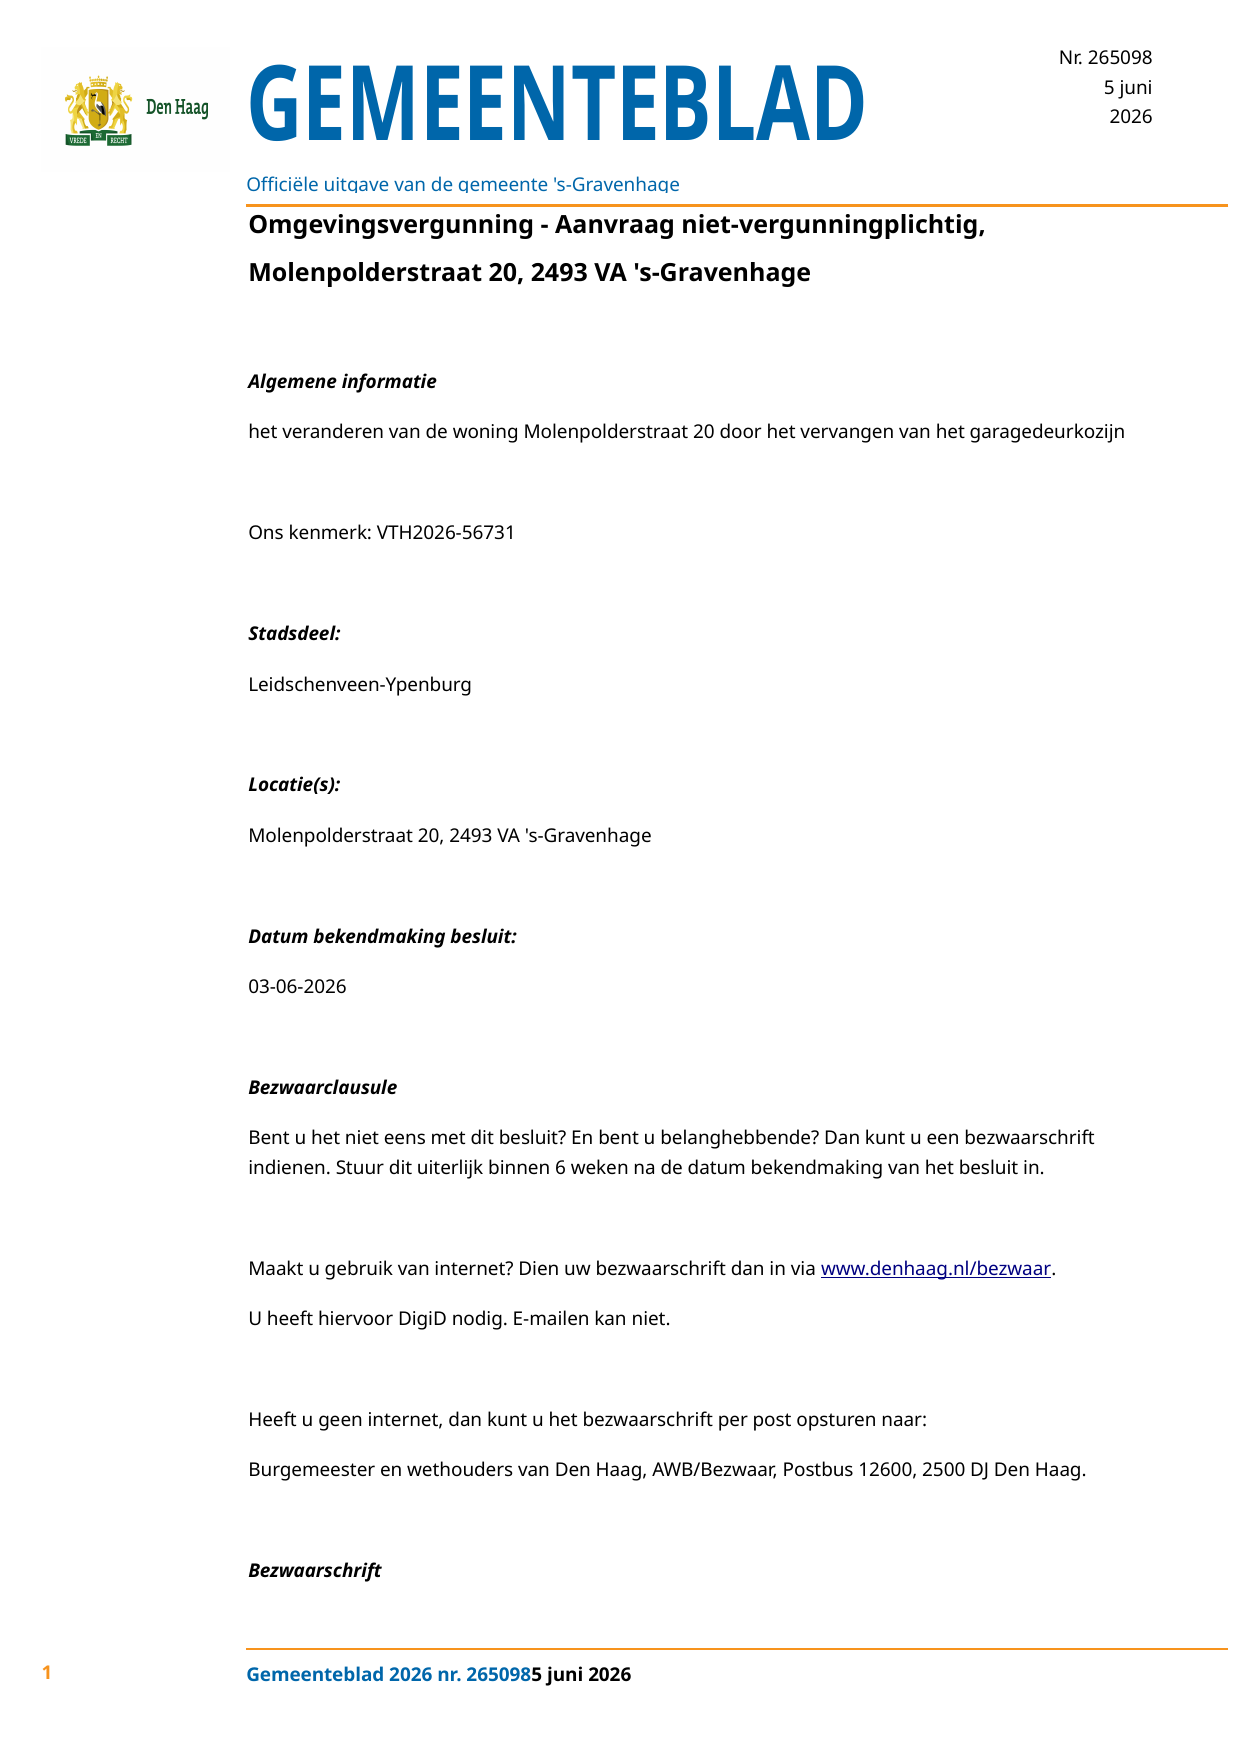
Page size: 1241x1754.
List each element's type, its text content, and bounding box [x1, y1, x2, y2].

picture [41, 47, 231, 172]
text Bent u het niet eens met dit besluit? En bent u belanghebbende? Dan kunt u een bezwaarschrift indienen. Stuur dit uiterlijk binnen 6 weken na de datum bekendmaking van het besluit in. [248, 1124, 1152, 1180]
text Stadsdeel: [248, 620, 1152, 646]
text Datum bekendmaking besluit: [248, 923, 1152, 949]
text 03-06-2026 [248, 973, 1152, 999]
text Omgevingsvergunning - Aanvraag niet-vergunningplichtig, Molenpolderstraat 20, 2493 VA 's-Gravenhage [248, 207, 1152, 288]
text Heeft u geen internet, dan kunt u het bezwaarschrift per post opsturen naar: [248, 1406, 1152, 1432]
text Leidschenveen-Ypenburg [248, 671, 1152, 697]
text Bezwaarschrift [248, 1557, 1152, 1583]
text Bezwaarclausule [248, 1074, 1152, 1100]
text U heeft hiervoor DigiD nodig. E-mailen kan niet. [248, 1305, 1152, 1331]
text het veranderen van de woning Molenpolderstraat 20 door het vervangen van het garagedeurkozijn [248, 419, 1152, 444]
text Burgemeester en wethouders van Den Haag, AWB/Bezwaar, Postbus 12600, 2500 DJ Den Haag. [248, 1457, 1152, 1482]
text Algemene informatie [248, 368, 1152, 394]
text Maakt u gebruik van internet? Dien uw bezwaarschrift dan in via www.denhaag.nl/bezwaar. [248, 1255, 1152, 1281]
text Molenpolderstraat 20, 2493 VA 's-Gravenhage [248, 822, 1152, 848]
text Ons kenmerk: VTH2026-56731 [248, 519, 1152, 545]
text Locatie(s): [248, 772, 1152, 797]
